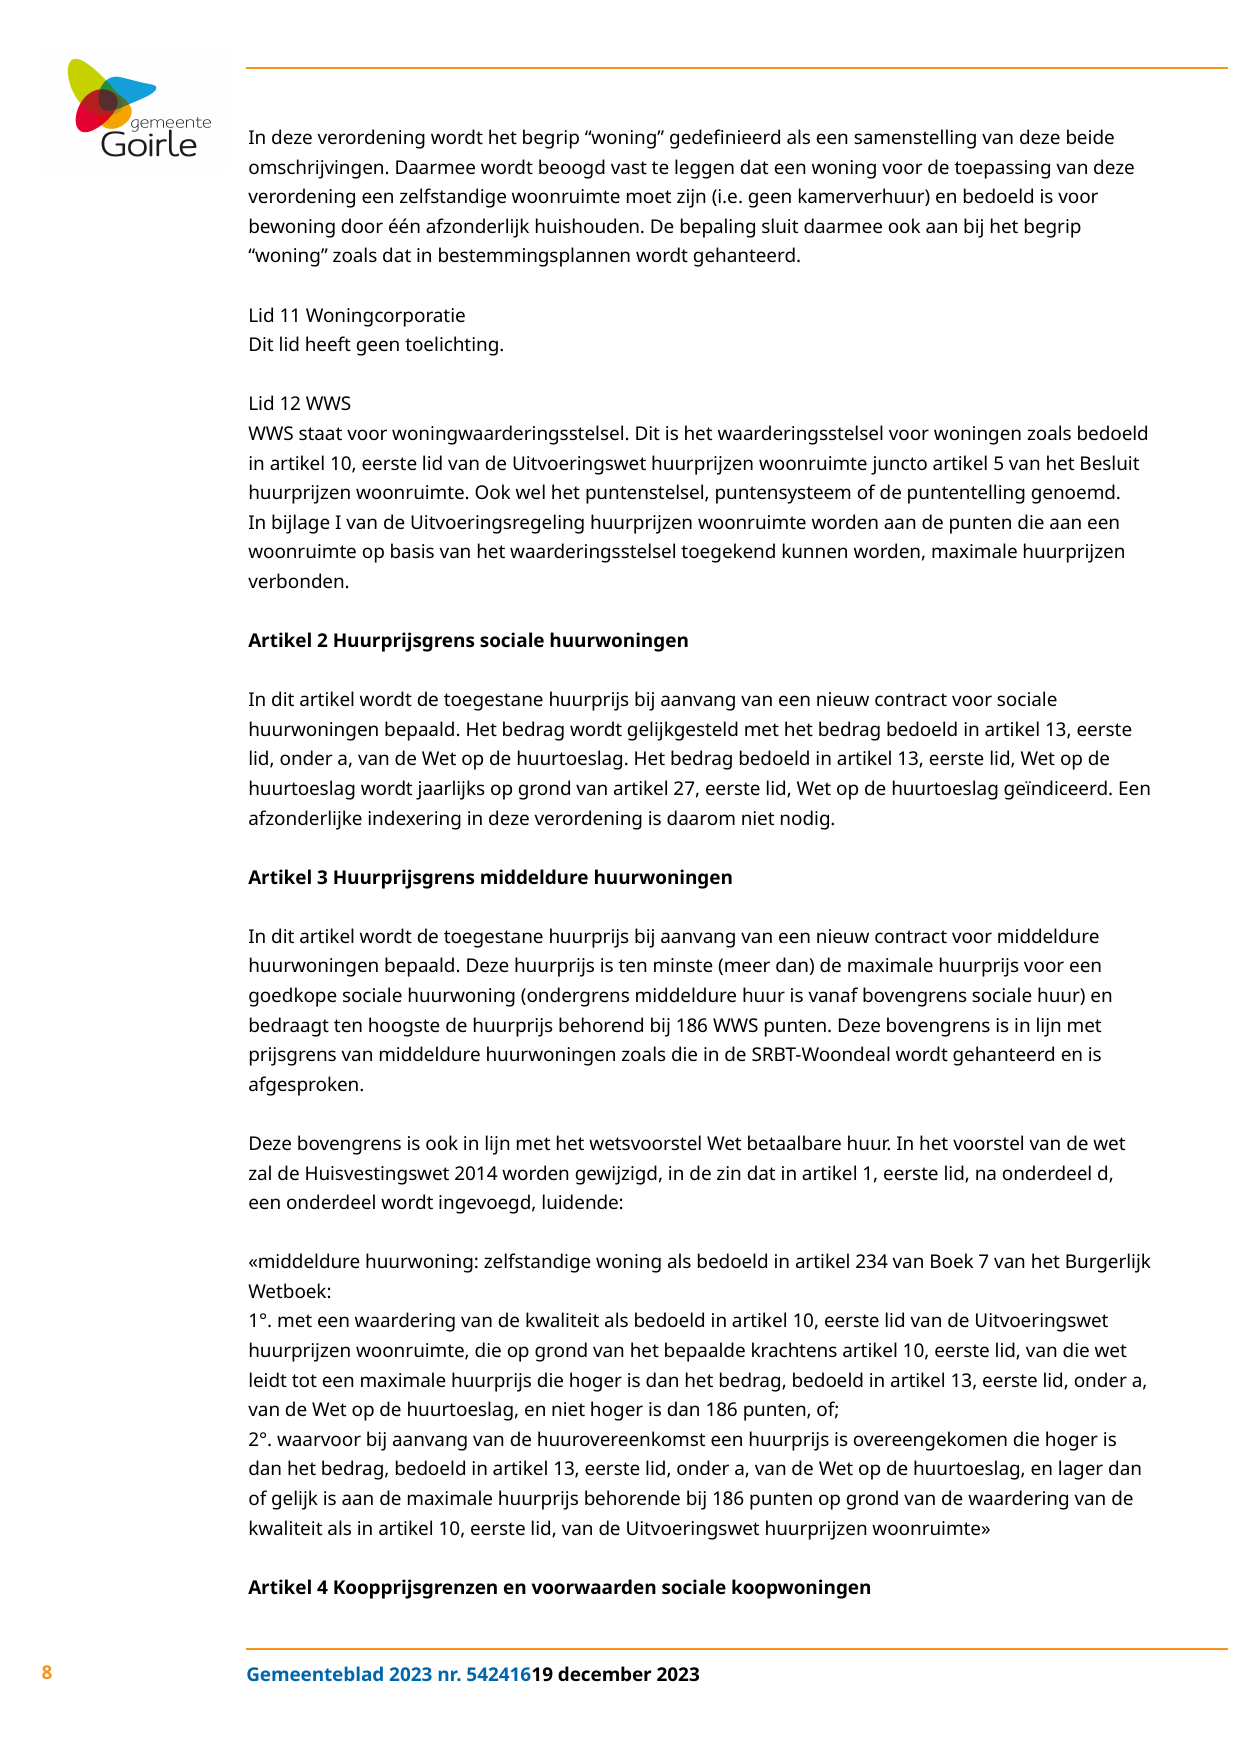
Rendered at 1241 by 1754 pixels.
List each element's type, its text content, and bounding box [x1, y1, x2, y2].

text Artikel 4 Koopprijsgrenzen en voorwaarden sociale koopwoningen [248, 1574, 1152, 1600]
text «middeldure huurwoning: zelfstandige woning als bedoeld in artikel 234 van Boek 7 van het Burgerlijk Wetboek: [248, 1248, 1152, 1304]
text 2°. waarvoor bij aanvang van de huurovereenkomst een huurprijs is overeengekomen die hoger is dan het bedrag, bedoeld in artikel 13, eerste lid, onder a, van de Wet op de huurtoeslag, en lager dan of gelijk is aan de maximale huurprijs behorende bij 186 punten op grond van de waardering van de kwaliteit als in artikel 10, eerste lid, van de Uitvoeringswet huurprijzen woonruimte» [248, 1426, 1152, 1541]
text Lid 12 WWS [248, 391, 1152, 416]
text Dit lid heeft geen toelichting. [248, 331, 1152, 357]
text WWS staat voor woningwaarderingsstelsel. Dit is het waarderingsstelsel voor woningen zoals bedoeld in artikel 10, eerste lid van de Uitvoeringswet huurprijzen woonruimte juncto artikel 5 van het Besluit huurprijzen woonruimte. Ook wel het puntenstelsel, puntensysteem of de puntentelling genoemd. [248, 420, 1152, 505]
text In dit artikel wordt de toegestane huurprijs bij aanvang van een nieuw contract voor sociale huurwoningen bepaald. Het bedrag wordt gelijkgesteld met het bedrag bedoeld in artikel 13, eerste lid, onder a, van de Wet op de huurtoeslag. Het bedrag bedoeld in artikel 13, eerste lid, Wet op de huurtoeslag wordt jaarlijks op grond van artikel 27, eerste lid, Wet op de huurtoeslag geïndiceerd. Een afzonderlijke indexering in deze verordening is daarom niet nodig. [248, 686, 1152, 831]
text Lid 11 Woningcorporatie [248, 302, 1152, 328]
text Deze bovengrens is ook in lijn met het wetsvoorstel Wet betaalbare huur. In het voorstel van de wet zal de Huisvestingswet 2014 worden gewijzigd, in de zin dat in artikel 1, eerste lid, na onderdeel d, een onderdeel wordt ingevoegd, luidende: [248, 1130, 1152, 1215]
picture [41, 47, 231, 172]
text Artikel 2 Huurprijsgrens sociale huurwoningen [248, 627, 1152, 653]
text In bijlage I van de Uitvoeringsregeling huurprijzen woonruimte worden aan de punten die aan een woonruimte op basis van het waarderingsstelsel toegekend kunnen worden, maximale huurprijzen verbonden. [248, 509, 1152, 594]
text 1°. met een waardering van de kwaliteit als bedoeld in artikel 10, eerste lid van de Uitvoeringswet huurprijzen woonruimte, die op grond van het bepaalde krachtens artikel 10, eerste lid, van die wet leidt tot een maximale huurprijs die hoger is dan het bedrag, bedoeld in artikel 13, eerste lid, onder a, van de Wet op de huurtoeslag, en niet hoger is dan 186 punten, of; [248, 1308, 1152, 1422]
text In deze verordening wordt het begrip “woning” gedefinieerd als een samenstelling van deze beide omschrijvingen. Daarmee wordt beoogd vast te leggen dat een woning voor de toepassing van deze verordening een zelfstandige woonruimte moet zijn (i.e. geen kamerverhuur) en bedoeld is voor bewoning door één afzonderlijk huishouden. De bepaling sluit daarmee ook aan bij het begrip “woning” zoals dat in bestemmingsplannen wordt gehanteerd. [248, 124, 1152, 268]
text Artikel 3 Huurprijsgrens middeldure huurwoningen [248, 864, 1152, 890]
text In dit artikel wordt de toegestane huurprijs bij aanvang van een nieuw contract voor middeldure huurwoningen bepaald. Deze huurprijs is ten minste (meer dan) de maximale huurprijs voor een goedkope sociale huurwoning (ondergrens middeldure huur is vanaf bovengrens sociale huur) en bedraagt ten hoogste de huurprijs behorend bij 186 WWS punten. Deze bovengrens is in lijn met prijsgrens van middeldure huurwoningen zoals die in de SRBT-Woondeal wordt gehanteerd en is afgesproken. [248, 923, 1152, 1097]
